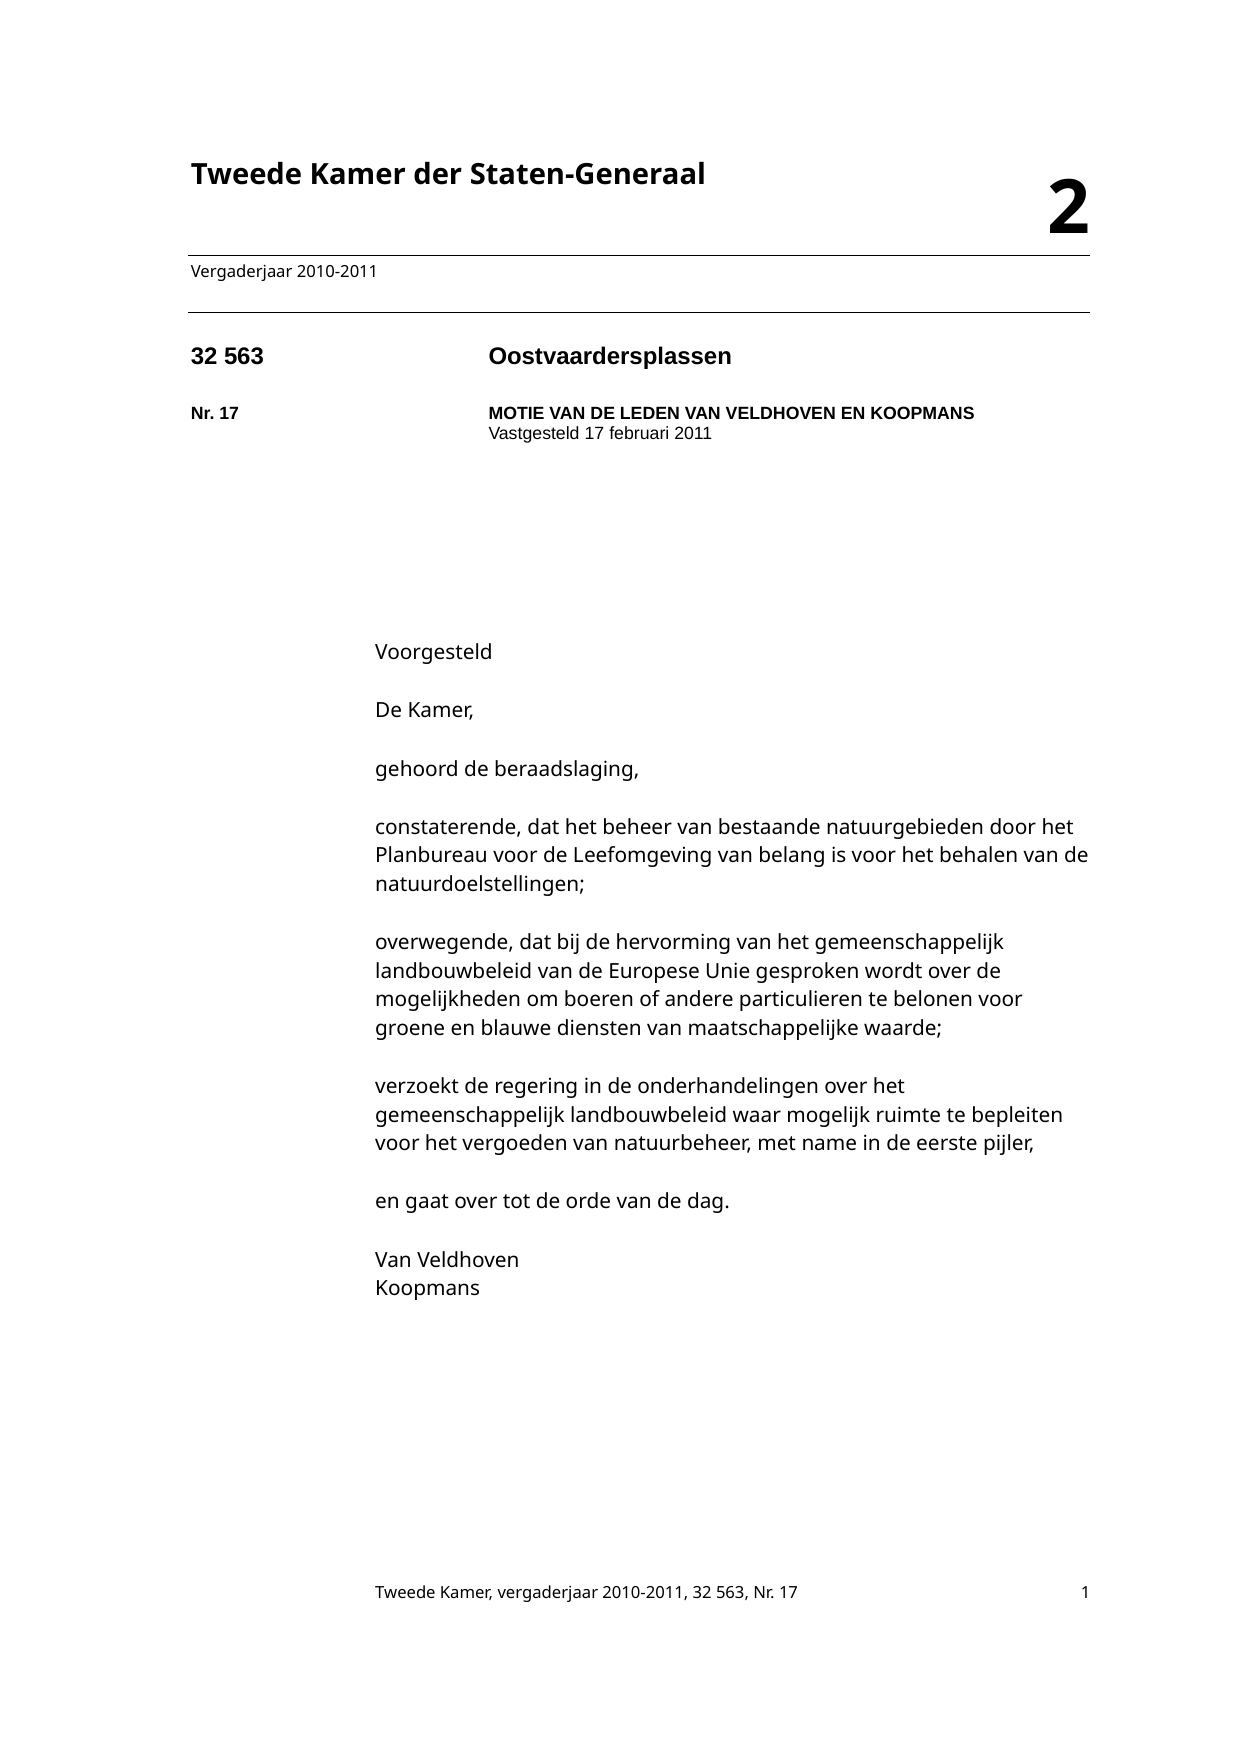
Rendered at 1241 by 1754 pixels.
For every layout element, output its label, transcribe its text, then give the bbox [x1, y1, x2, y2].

text en gaat over tot de orde van de dag. [375, 1187, 1090, 1215]
text De Kamer, [375, 695, 1090, 724]
table_cell Oostvaardersplassen [485, 339, 1090, 399]
text verzoekt de regering in de onderhandelingen over het gemeenschappelijk landbouwbeleid waar mogelijk ruimte te bepleiten voor het vergoeden van natuurbeheer, met name in de eerste pijler, [375, 1071, 1090, 1157]
table_cell Nr. 17 [188, 399, 485, 518]
table_cell [188, 313, 485, 339]
table_header Tweede Kamer der Staten-Generaal [188, 150, 909, 255]
table_cell [485, 256, 1090, 312]
table_cell 32 563 [188, 339, 485, 399]
text overwegende, dat bij de hervorming van het gemeenschappelijk landbouwbeleid van de Europese Unie gesproken wordt over de mogelijkheden om boeren of andere particulieren te belonen voor groene en blauwe diensten van maatschappelijke waarde; [375, 927, 1090, 1041]
text constaterende, dat het beheer van bestaande natuurgebieden door het Planbureau voor de Leefomgeving van belang is voor het behalen van de natuurdoelstellingen; [375, 812, 1090, 897]
text Van Veldhoven [375, 1245, 1090, 1273]
table_cell [485, 313, 1090, 339]
text gehoord de beraadslaging, [375, 754, 1090, 782]
text Koopmans [375, 1273, 1090, 1302]
table_header 2 [910, 150, 1090, 255]
text Voorgesteld [375, 637, 1090, 665]
table_cell MOTIE VAN DE LEDEN VAN VELDHOVEN EN KOOPMANS Vastgesteld 17 februari 2011 [485, 399, 1090, 518]
table_cell Vergaderjaar 2010-2011 [188, 256, 485, 312]
